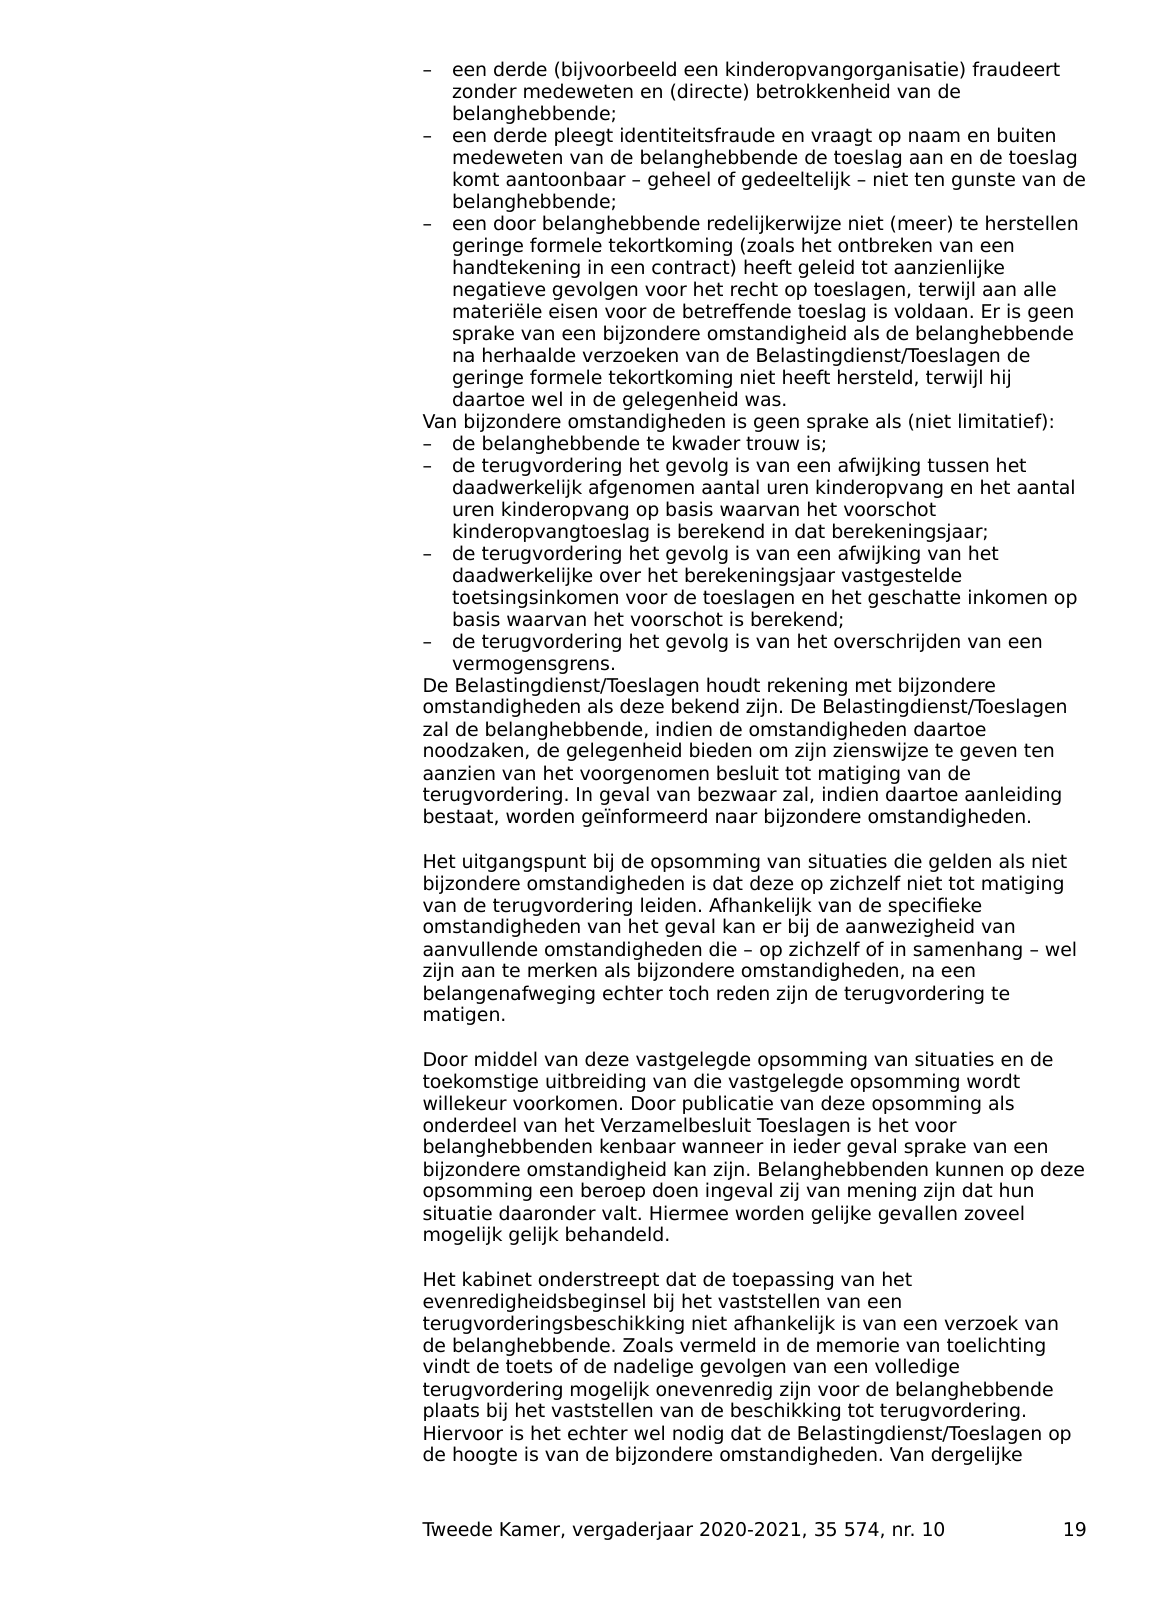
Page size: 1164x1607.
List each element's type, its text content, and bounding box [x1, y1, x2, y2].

text Het kabinet onderstreept dat de toepassing van het evenredigheidsbeginsel bij het vaststellen van een terugvorderingsbeschikking niet afhankelijk is van een verzoek van de belanghebbende. Zoals vermeld in de memorie van toelichting vindt de toets of de nadelige gevolgen van een volledige terugvordering mogelijk onevenredig zijn voor de belanghebbende plaats bij het vaststellen van de beschikking tot terugvordering. Hiervoor is het echter wel nodig dat de Belastingdienst/Toeslagen op de hoogte is van de bijzondere omstandigheden. Van dergelijke [422, 1268, 1087, 1466]
text – de belanghebbende te kwader trouw is; [422, 433, 1087, 455]
text Door middel van deze vastgelegde opsomming van situaties en de toekomstige uitbreiding van die vastgelegde opsomming wordt willekeur voorkomen. Door publicatie van deze opsomming als onderdeel van het Verzamelbesluit Toeslagen is het voor belanghebbenden kenbaar wanneer in ieder geval sprake van een bijzondere omstandigheid kan zijn. Belanghebbenden kunnen op deze opsomming een beroep doen ingeval zij van mening zijn dat hun situatie daaronder valt. Hiermee worden gelijke gevallen zoveel mogelijk gelijk behandeld. [422, 1048, 1087, 1246]
text – een door belanghebbende redelijkerwijze niet (meer) te herstellen geringe formele tekortkoming (zoals het ontbreken van een handtekening in een contract) heeft geleid tot aanzienlijke negatieve gevolgen voor het recht op toeslagen, terwijl aan alle materiële eisen voor de betreffende toeslag is voldaan. Er is geen sprake van een bijzondere omstandigheid als de belanghebbende na herhaalde verzoeken van de Belastingdienst/Toeslagen de geringe formele tekortkoming niet heeft hersteld, terwijl hij daartoe wel in de gelegenheid was. [422, 213, 1087, 411]
text – de terugvordering het gevolg is van een afwijking tussen het daadwerkelijk afgenomen aantal uren kinderopvang en het aantal uren kinderopvang op basis waarvan het voorschot kinderopvangtoeslag is berekend in dat berekeningsjaar; [422, 455, 1087, 543]
text De Belastingdienst/Toeslagen houdt rekening met bijzondere omstandigheden als deze bekend zijn. De Belastingdienst/Toeslagen zal de belanghebbende, indien de omstandigheden daartoe noodzaken, de gelegenheid bieden om zijn zienswijze te geven ten aanzien van het voorgenomen besluit tot matiging van de terugvordering. In geval van bezwaar zal, indien daartoe aanleiding bestaat, worden geïnformeerd naar bijzondere omstandigheden. [422, 674, 1087, 828]
text – een derde pleegt identiteitsfraude en vraagt op naam en buiten medeweten van de belanghebbende de toeslag aan en de toeslag komt aantoonbaar – geheel of gedeeltelijk – niet ten gunste van de belanghebbende; [422, 125, 1087, 213]
text – de terugvordering het gevolg is van een afwijking van het daadwerkelijke over het berekeningsjaar vastgestelde toetsingsinkomen voor de toeslagen en het geschatte inkomen op basis waarvan het voorschot is berekend; [422, 543, 1087, 631]
text Het uitgangspunt bij de opsomming van situaties die gelden als niet bijzondere omstandigheden is dat deze op zichzelf niet tot matiging van de terugvordering leiden. Afhankelijk van de specifieke omstandigheden van het geval kan er bij de aanwezigheid van aanvullende omstandigheden die – op zichzelf of in samenhang – wel zijn aan te merken als bijzondere omstandigheden, na een belangenafweging echter toch reden zijn de terugvordering te matigen. [422, 851, 1087, 1026]
text – de terugvordering het gevolg is van het overschrijden van een vermogensgrens. [422, 631, 1087, 674]
text – een derde (bijvoorbeeld een kinderopvangorganisatie) fraudeert zonder medeweten en (directe) betrokkenheid van de belanghebbende; [422, 59, 1087, 125]
text Van bijzondere omstandigheden is geen sprake als (niet limitatief): [422, 411, 1087, 433]
